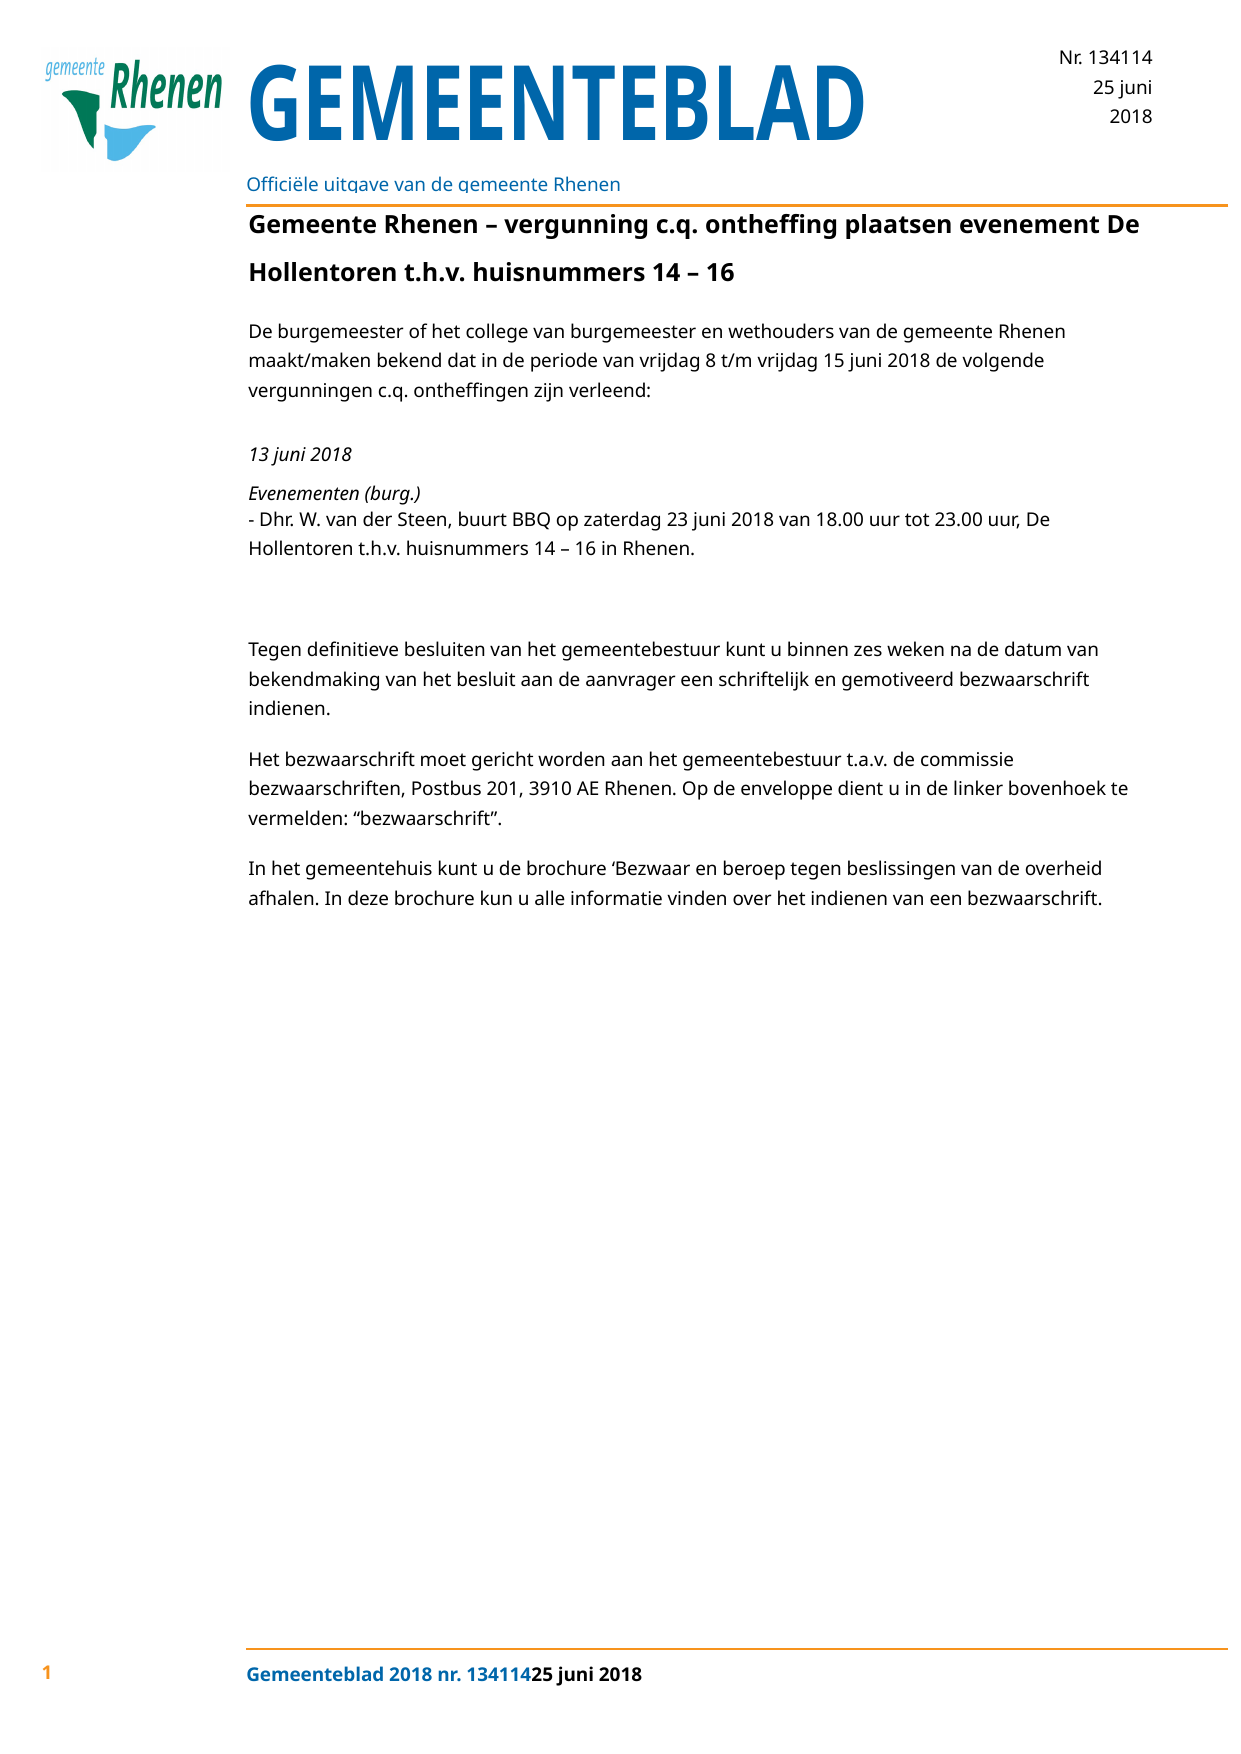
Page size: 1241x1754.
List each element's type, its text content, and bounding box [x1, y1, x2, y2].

text - Dhr. W. van der Steen, buurt BBQ op zaterdag 23 juni 2018 van 18.00 uur tot 23.00 uur, De Hollentoren t.h.v. huisnummers 14 – 16 in Rhenen. [248, 506, 1152, 561]
text Evenementen (burg.) [248, 480, 1152, 506]
text Gemeente Rhenen – vergunning c.q. ontheffing plaatsen evenement De Hollentoren t.h.v. huisnummers 14 – 16 [248, 207, 1152, 288]
text In het gemeentehuis kunt u de brochure ‘Bezwaar en beroep tegen beslissingen van de overheid afhalen. In deze brochure kun u alle informatie vinden over het indienen van een bezwaarschrift. [248, 856, 1152, 911]
text 13 juni 2018 [248, 441, 1152, 467]
text Het bezwaarschrift moet gericht worden aan het gemeentebestuur t.a.v. de commissie bezwaarschriften, Postbus 201, 3910 AE Rhenen. Op de enveloppe dient u in de linker bovenhoek te vermelden: “bezwaarschrift”. [248, 746, 1152, 831]
text De burgemeester of het college van burgemeester en wethouders van de gemeente Rhenen maakt/maken bekend dat in de periode van vrijdag 8 t/m vrijdag 15 juni 2018 de volgende vergunningen c.q. ontheffingen zijn verleend: [248, 318, 1152, 403]
text Tegen definitieve besluiten van het gemeentebestuur kunt u binnen zes weken na de datum van bekendmaking van het besluit aan de aanvrager een schriftelijk en gemotiveerd bezwaarschrift indienen. [248, 636, 1152, 721]
picture [41, 47, 231, 172]
